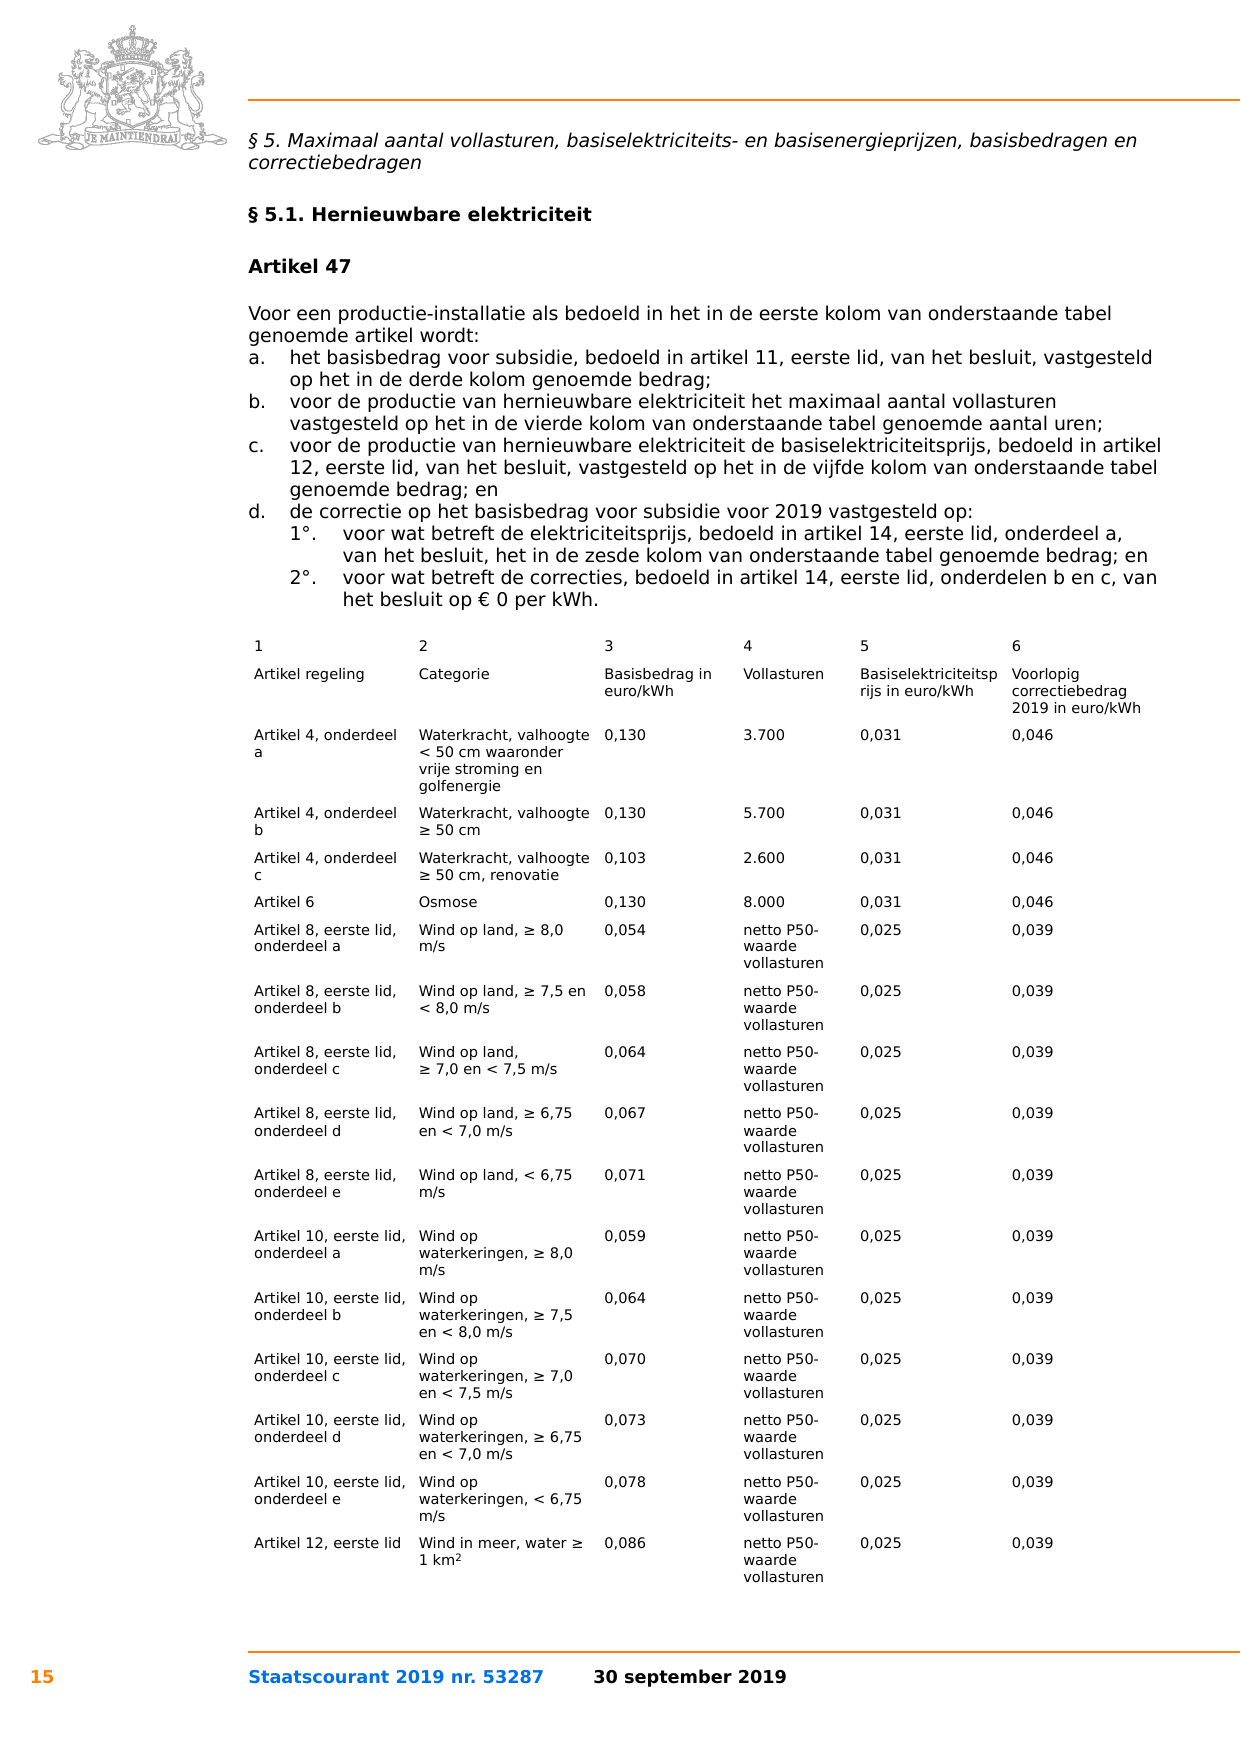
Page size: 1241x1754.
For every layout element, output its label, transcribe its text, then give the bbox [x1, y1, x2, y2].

table_cell Wind op land, ≥ 6,75 en < 7,0 m/s [413, 1101, 598, 1161]
table_cell 0,039 [1006, 917, 1163, 977]
table_cell netto P50-waarde vollasturen [738, 917, 853, 977]
table_cell netto P50-waarde vollasturen [738, 1346, 853, 1406]
table_cell 0,025 [854, 1285, 1005, 1345]
table_cell Artikel 8, eerste lid, onderdeel a [249, 917, 412, 977]
table_cell Wind op waterkeringen, ≥ 7,5 en < 8,0 m/s [413, 1285, 598, 1345]
table_cell Osmose [413, 889, 598, 916]
table_cell 0,025 [854, 1408, 1005, 1468]
text Voor een productie-installatie als bedoeld in het in de eerste kolom van onderstaande tabel genoemde artikel wordt: [248, 303, 1163, 347]
table_cell 0,039 [1006, 1101, 1163, 1161]
table_cell Basiselektriciteitsprijs in euro/kWh [854, 661, 1005, 721]
table_cell netto P50-waarde vollasturen [738, 1224, 853, 1284]
table_cell netto P50-waarde vollasturen [738, 1469, 853, 1529]
table_cell Waterkracht, valhoogte < 50 cm waaronder vrije stroming en golfenergie [413, 722, 598, 799]
table_cell 0,039 [1006, 1469, 1163, 1529]
table_cell 0,025 [854, 1346, 1005, 1406]
table_cell 8.000 [738, 889, 853, 916]
table_cell 0,064 [599, 1039, 737, 1100]
table_cell 0,078 [599, 1469, 737, 1529]
table_cell Artikel 8, eerste lid, onderdeel d [249, 1101, 412, 1161]
table_cell Wind op land, ≥ 7,5 en < 8,0 m/s [413, 978, 598, 1038]
table_cell Artikel 6 [249, 889, 412, 916]
table_cell 0,064 [599, 1285, 737, 1345]
text a. het basisbedrag voor subsidie, bedoeld in artikel 11, eerste lid, van het besluit, vastgesteld op het in de derde kolom genoemde bedrag; [248, 347, 1163, 391]
table_header 3 [599, 634, 737, 660]
table_cell netto P50-waarde vollasturen [738, 1039, 853, 1100]
table_cell 0,130 [599, 889, 737, 916]
table_cell Artikel 4, onderdeel a [249, 722, 412, 799]
table_cell netto P50-waarde vollasturen [738, 1101, 853, 1161]
table_cell 0,025 [854, 1162, 1005, 1222]
table_cell 0,025 [854, 1530, 1005, 1591]
table_cell 5.700 [738, 801, 853, 844]
table_cell 0,071 [599, 1162, 737, 1222]
table_cell 0,025 [854, 1224, 1005, 1284]
text 1°. voor wat betreft de elektriciteitsprijs, bedoeld in artikel 14, eerste lid, onderdeel a, van het besluit, het in de zesde kolom van onderstaande tabel genoemde bedrag; en [289, 523, 1163, 567]
table_cell 0,103 [599, 845, 737, 888]
table_header 6 [1006, 634, 1163, 660]
table_cell 0,039 [1006, 1162, 1163, 1222]
table_cell 0,046 [1006, 845, 1163, 888]
table_cell Waterkracht, valhoogte ≥ 50 cm [413, 801, 598, 844]
table_cell 0,039 [1006, 1285, 1163, 1345]
table_cell Artikel 10, eerste lid, onderdeel a [249, 1224, 412, 1284]
subtitle § 5.1. Hernieuwbare elektriciteit [248, 204, 1163, 226]
table_cell 0,070 [599, 1346, 737, 1406]
table_cell 0,025 [854, 1101, 1005, 1161]
table_cell 0,046 [1006, 722, 1163, 799]
table_cell 0,130 [599, 801, 737, 844]
table_cell Wind op waterkeringen, ≥ 8,0 m/s [413, 1224, 598, 1284]
table_cell netto P50-waarde vollasturen [738, 1408, 853, 1468]
table_cell Artikel 8, eerste lid, onderdeel e [249, 1162, 412, 1222]
table_cell Wind in meer, water ≥ 1 km2 [413, 1530, 598, 1591]
table_cell Wind op land, ≥ 8,0 m/s [413, 917, 598, 977]
table_cell Categorie [413, 661, 598, 721]
table_cell 3.700 [738, 722, 853, 799]
table_cell netto P50-waarde vollasturen [738, 978, 853, 1038]
table_cell netto P50-waarde vollasturen [738, 1285, 853, 1345]
text d. de correctie op het basisbedrag voor subsidie voor 2019 vastgesteld op: [248, 501, 1163, 523]
table_cell Wind op waterkeringen, ≥ 7,0 en < 7,5 m/s [413, 1346, 598, 1406]
table_cell 0,031 [854, 801, 1005, 844]
table_cell 0,059 [599, 1224, 737, 1284]
table_header 2 [413, 634, 598, 660]
table_cell Wind op waterkeringen, ≥ 6,75 en < 7,0 m/s [413, 1408, 598, 1468]
table_header 1 [249, 634, 412, 660]
text 2°. voor wat betreft de correcties, bedoeld in artikel 14, eerste lid, onderdelen b en c, van het besluit op € 0 per kWh. [289, 567, 1163, 611]
table_cell Artikel 10, eerste lid, onderdeel e [249, 1469, 412, 1529]
picture [38, 25, 227, 150]
table_cell Wind op land, < 6,75 m/s [413, 1162, 598, 1222]
table_cell Waterkracht, valhoogte ≥ 50 cm, renovatie [413, 845, 598, 888]
table_cell Artikel regeling [249, 661, 412, 721]
table_cell Artikel 8, eerste lid, onderdeel b [249, 978, 412, 1038]
table_cell 0,031 [854, 845, 1005, 888]
table_cell 0,073 [599, 1408, 737, 1468]
table_cell Voorlopig correctiebedrag 2019 in euro/kWh [1006, 661, 1163, 721]
table_cell Artikel 8, eerste lid, onderdeel c [249, 1039, 412, 1100]
table_header 4 [738, 634, 853, 660]
table_cell 0,025 [854, 1039, 1005, 1100]
table_cell netto P50-waarde vollasturen [738, 1530, 853, 1591]
table_cell Artikel 10, eerste lid, onderdeel c [249, 1346, 412, 1406]
table_cell 0,039 [1006, 978, 1163, 1038]
table_cell 2.600 [738, 845, 853, 888]
table_cell 0,039 [1006, 1530, 1163, 1591]
table_cell 0,025 [854, 978, 1005, 1038]
table_cell 0,025 [854, 917, 1005, 977]
text c. voor de productie van hernieuwbare elektriciteit de basiselektriciteitsprijs, bedoeld in artikel 12, eerste lid, van het besluit, vastgesteld op het in de vijfde kolom van onderstaande tabel genoemde bedrag; en [248, 435, 1163, 501]
table_cell Artikel 4, onderdeel c [249, 845, 412, 888]
table_cell 0,039 [1006, 1408, 1163, 1468]
table_cell 0,067 [599, 1101, 737, 1161]
table_cell Artikel 10, eerste lid, onderdeel d [249, 1408, 412, 1468]
subtitle Artikel 47 [248, 256, 1163, 278]
table_header 5 [854, 634, 1005, 660]
table_cell netto P50-waarde vollasturen [738, 1162, 853, 1222]
table_cell 0,086 [599, 1530, 737, 1591]
table_cell 0,130 [599, 722, 737, 799]
table_cell Basisbedrag in euro/kWh [599, 661, 737, 721]
table_cell 0,039 [1006, 1224, 1163, 1284]
table_cell Vollasturen [738, 661, 853, 721]
table_cell 0,039 [1006, 1346, 1163, 1406]
table_cell Artikel 12, eerste lid [249, 1530, 412, 1591]
text b. voor de productie van hernieuwbare elektriciteit het maximaal aantal vollasturen vastgesteld op het in de vierde kolom van onderstaande tabel genoemde aantal uren; [248, 391, 1163, 435]
table_cell 0,054 [599, 917, 737, 977]
table_cell Wind op land, ≥ 7,0 en < 7,5 m/s [413, 1039, 598, 1100]
table_cell 0,025 [854, 1469, 1005, 1529]
table_cell 0,046 [1006, 801, 1163, 844]
table_cell 0,031 [854, 722, 1005, 799]
table_cell 0,031 [854, 889, 1005, 916]
subtitle § 5. Maximaal aantal vollasturen, basiselektriciteits- en basisenergieprijzen, basisbedragen en correctiebedragen [248, 130, 1163, 174]
table_cell Artikel 10, eerste lid, onderdeel b [249, 1285, 412, 1345]
table_cell 0,058 [599, 978, 737, 1038]
table_cell Wind op waterkeringen, < 6,75 m/s [413, 1469, 598, 1529]
table_cell 0,039 [1006, 1039, 1163, 1100]
table_cell Artikel 4, onderdeel b [249, 801, 412, 844]
table_cell 0,046 [1006, 889, 1163, 916]
